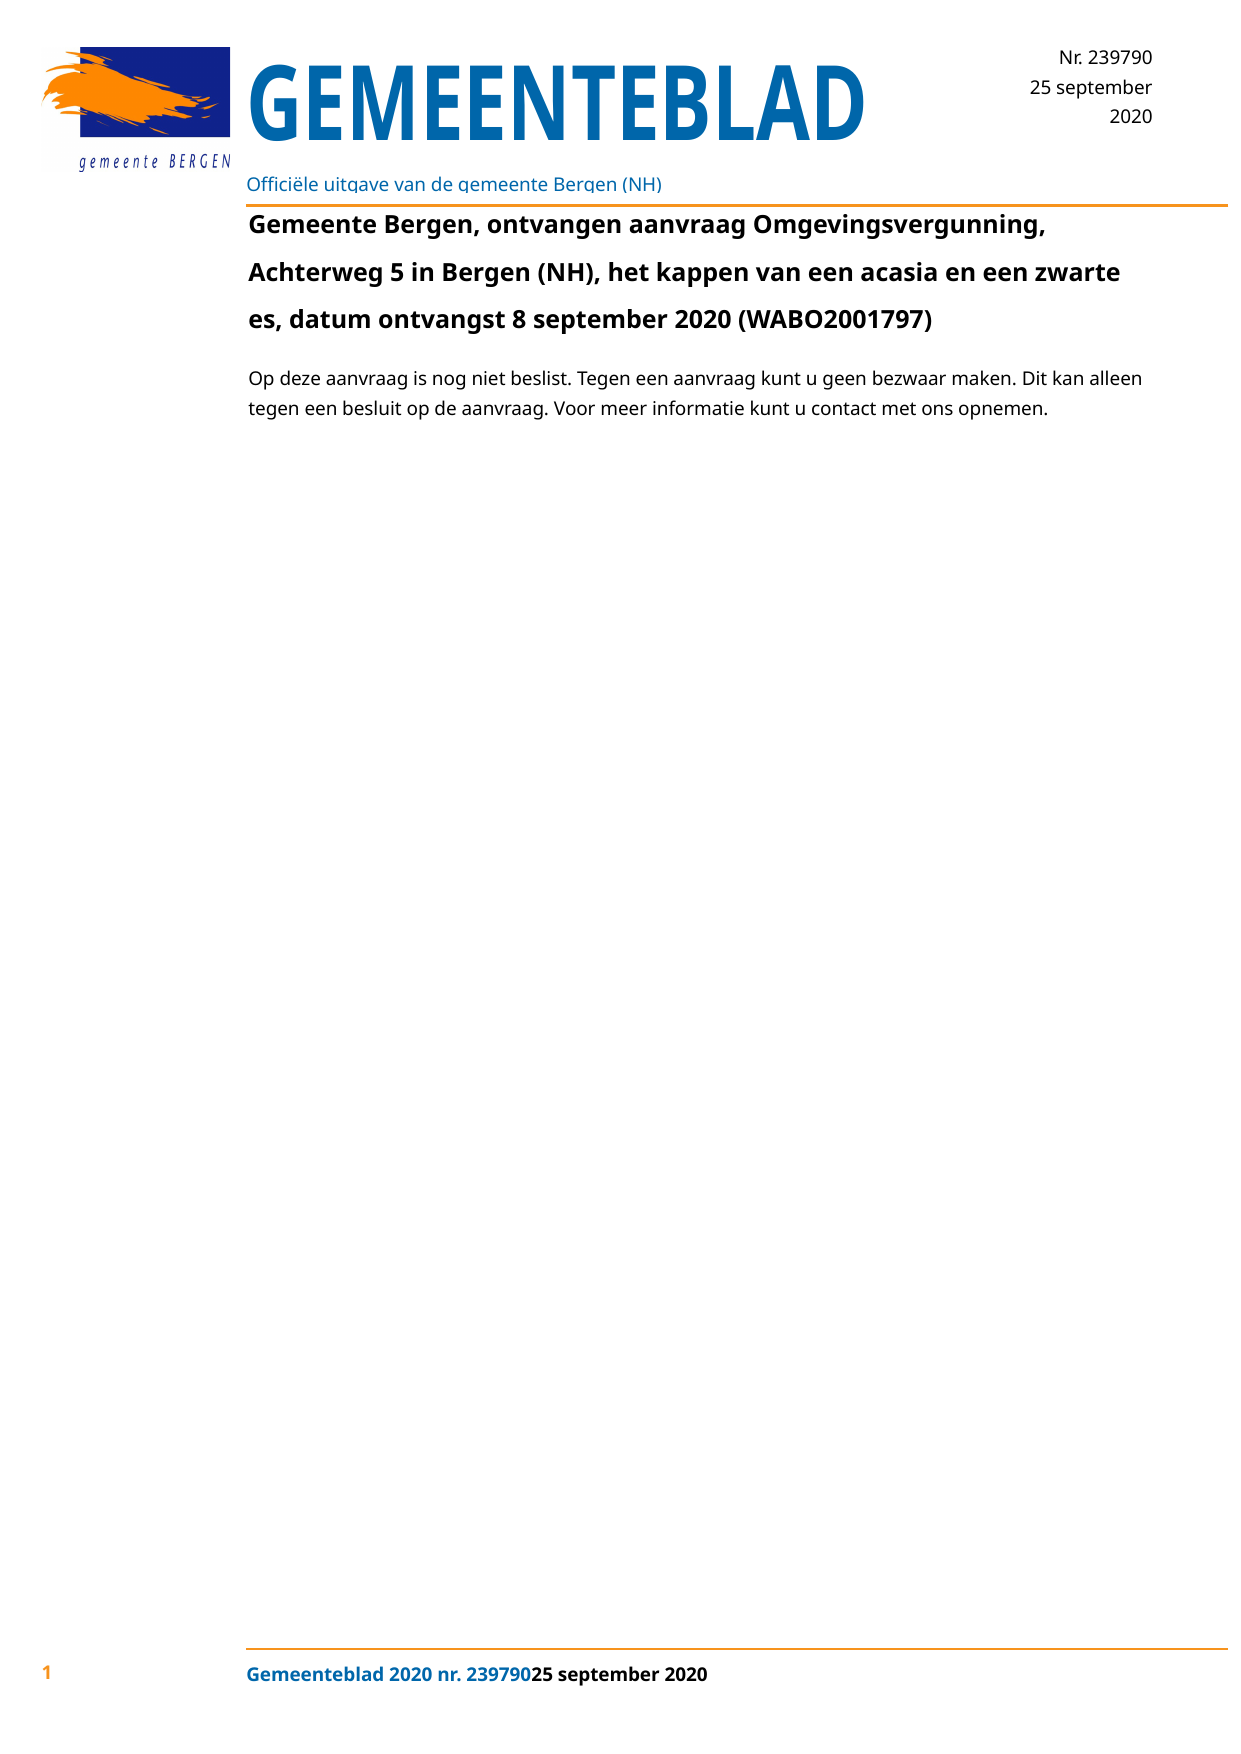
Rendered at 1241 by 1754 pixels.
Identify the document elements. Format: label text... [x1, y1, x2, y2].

text Gemeente Bergen, ontvangen aanvraag Omgevingsvergunning, Achterweg 5 in Bergen (NH), het kappen van een acasia en een zwarte es, datum ontvangst 8 september 2020 (WABO2001797) [248, 207, 1152, 336]
picture [41, 47, 231, 172]
text Op deze aanvraag is nog niet beslist. Tegen een aanvraag kunt u geen bezwaar maken. Dit kan alleen tegen een besluit op de aanvraag. Voor meer informatie kunt u contact met ons opnemen. [248, 366, 1152, 421]
